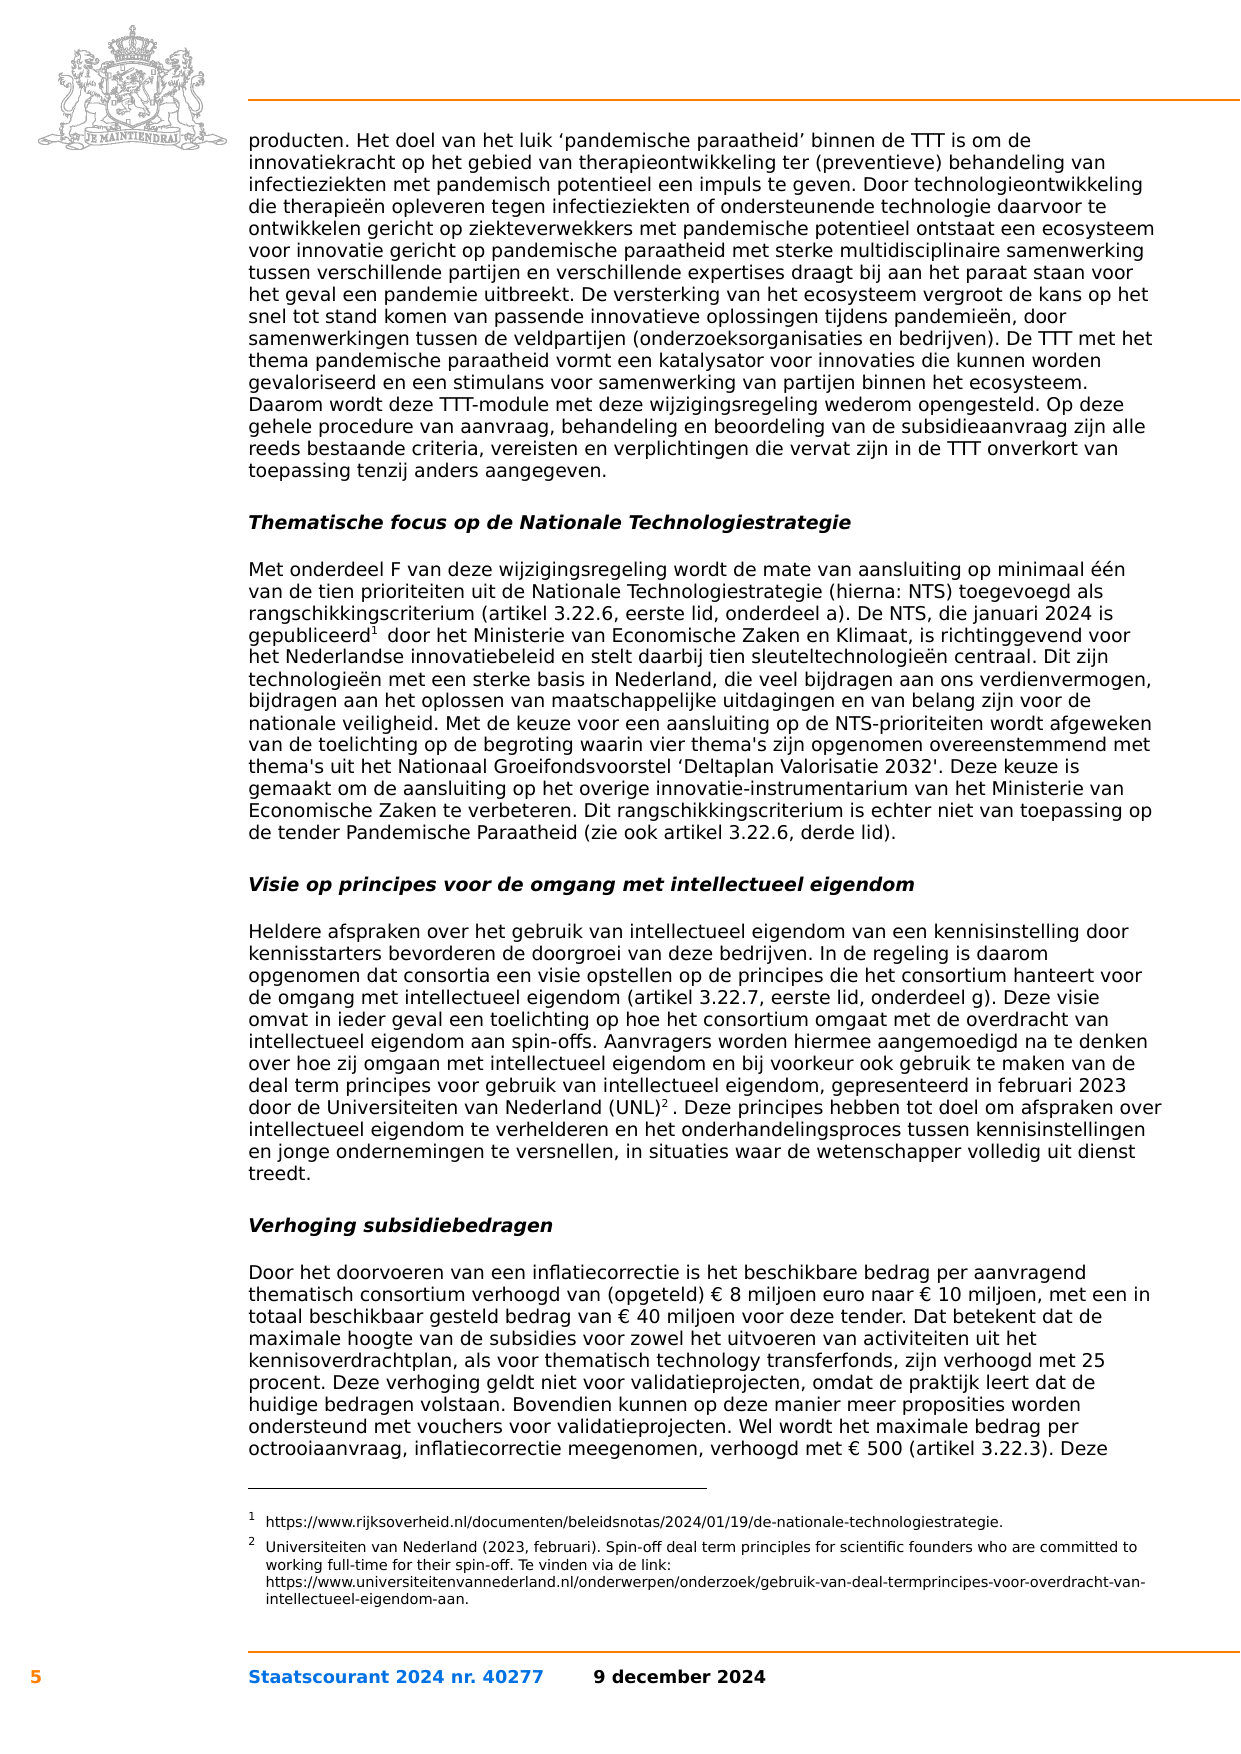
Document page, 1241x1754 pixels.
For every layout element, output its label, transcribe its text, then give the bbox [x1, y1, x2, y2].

subtitle Visie op principes voor de omgang met intellectueel eigendom [248, 874, 1163, 896]
text https://www.rijksoverheid.nl/documenten/beleidsnotas/2024/01/19/de-nationale-technologiestrategie. [248, 1510, 1163, 1532]
text Universiteiten van Nederland (2023, februari). Spin-off deal term principles for scientific founders who are committed to working full-time for their spin-off. Te vinden via de link: https://www.universiteitenvannederland.nl/onderwerpen/onderzoek/gebruik-van-deal-termprincipes-voor-overdracht-van-intellectueel-eigendom-aan. [248, 1535, 1163, 1608]
text Met onderdeel F van deze wijzigingsregeling wordt de mate van aansluiting op minimaal één van de tien prioriteiten uit de Nationale Technologiestrategie (hierna: NTS) toegevoegd als rangschikkingscriterium (artikel 3.22.6, eerste lid, onderdeel a). De NTS, die januari 2024 is gepubliceerd door het Ministerie van Economische Zaken en Klimaat, is richtinggevend voor het Nederlandse innovatiebeleid en stelt daarbij tien sleuteltechnologieën centraal. Dit zijn technologieën met een sterke basis in Nederland, die veel bijdragen aan ons verdienvermogen, bijdragen aan het oplossen van maatschappelijke uitdagingen en van belang zijn voor de nationale veiligheid. Met de keuze voor een aansluiting op de NTS-prioriteiten wordt afgeweken van de toelichting op de begroting waarin vier thema's zijn opgenomen overeenstemmend met thema's uit het Nationaal Groeifondsvoorstel ‘Deltaplan Valorisatie 2032'. Deze keuze is gemaakt om de aansluiting op het overige innovatie-instrumentarium van het Ministerie van Economische Zaken te verbeteren. Dit rangschikkingscriterium is echter niet van toepassing op de tender Pandemische Paraatheid (zie ook artikel 3.22.6, derde lid). [248, 558, 1163, 844]
subtitle Thematische focus op de Nationale Technologiestrategie [248, 512, 1163, 533]
picture [38, 25, 227, 150]
text producten. Het doel van het luik ‘pandemische paraatheid’ binnen de TTT is om de innovatiekracht op het gebied van therapieontwikkeling ter (preventieve) behandeling van infectieziekten met pandemisch potentieel een impuls te geven. Door technologieontwikkeling die therapieën opleveren tegen infectieziekten of ondersteunende technologie daarvoor te ontwikkelen gericht op ziekteverwekkers met pandemische potentieel ontstaat een ecosysteem voor innovatie gericht op pandemische paraatheid met sterke multidisciplinaire samenwerking tussen verschillende partijen en verschillende expertises draagt bij aan het paraat staan voor het geval een pandemie uitbreekt. De versterking van het ecosysteem vergroot de kans op het snel tot stand komen van passende innovatieve oplossingen tijdens pandemieën, door samenwerkingen tussen de veldpartijen (onderzoeksorganisaties en bedrijven). De TTT met het thema pandemische paraatheid vormt een katalysator voor innovaties die kunnen worden gevaloriseerd en een stimulans voor samenwerking van partijen binnen het ecosysteem. Daarom wordt deze TTT-module met deze wijzigingsregeling wederom opengesteld. Op deze gehele procedure van aanvraag, behandeling en beoordeling van de subsidieaanvraag zijn alle reeds bestaande criteria, vereisten en verplichtingen die vervat zijn in de TTT onverkort van toepassing tenzij anders aangegeven. [248, 130, 1163, 482]
text Heldere afspraken over het gebruik van intellectueel eigendom van een kennisinstelling door kennisstarters bevorderen de doorgroei van deze bedrijven. In de regeling is daarom opgenomen dat consortia een visie opstellen op de principes die het consortium hanteert voor de omgang met intellectueel eigendom (artikel 3.22.7, eerste lid, onderdeel g). Deze visie omvat in ieder geval een toelichting op hoe het consortium omgaat met de overdracht van intellectueel eigendom aan spin-offs. Aanvragers worden hiermee aangemoedigd na te denken over hoe zij omgaan met intellectueel eigendom en bij voorkeur ook gebruik te maken van de deal term principes voor gebruik van intellectueel eigendom, gepresenteerd in februari 2023 door de Universiteiten van Nederland (UNL). Deze principes hebben tot doel om afspraken over intellectueel eigendom te verhelderen en het onderhandelingsproces tussen kennisinstellingen en jonge ondernemingen te versnellen, in situaties waar de wetenschapper volledig uit dienst treedt. [248, 921, 1163, 1185]
text Door het doorvoeren van een inflatiecorrectie is het beschikbare bedrag per aanvragend thematisch consortium verhoogd van (opgeteld) € 8 miljoen euro naar € 10 miljoen, met een in totaal beschikbaar gesteld bedrag van € 40 miljoen voor deze tender. Dat betekent dat de maximale hoogte van de subsidies voor zowel het uitvoeren van activiteiten uit het kennisoverdrachtplan, als voor thematisch technology transferfonds, zijn verhoogd met 25 procent. Deze verhoging geldt niet voor validatieprojecten, omdat de praktijk leert dat de huidige bedragen volstaan. Bovendien kunnen op deze manier meer proposities worden ondersteund met vouchers voor validatieprojecten. Wel wordt het maximale bedrag per octrooiaanvraag, inflatiecorrectie meegenomen, verhoogd met € 500 (artikel 3.22.3). Deze [248, 1262, 1163, 1460]
subtitle Verhoging subsidiebedragen [248, 1215, 1163, 1237]
